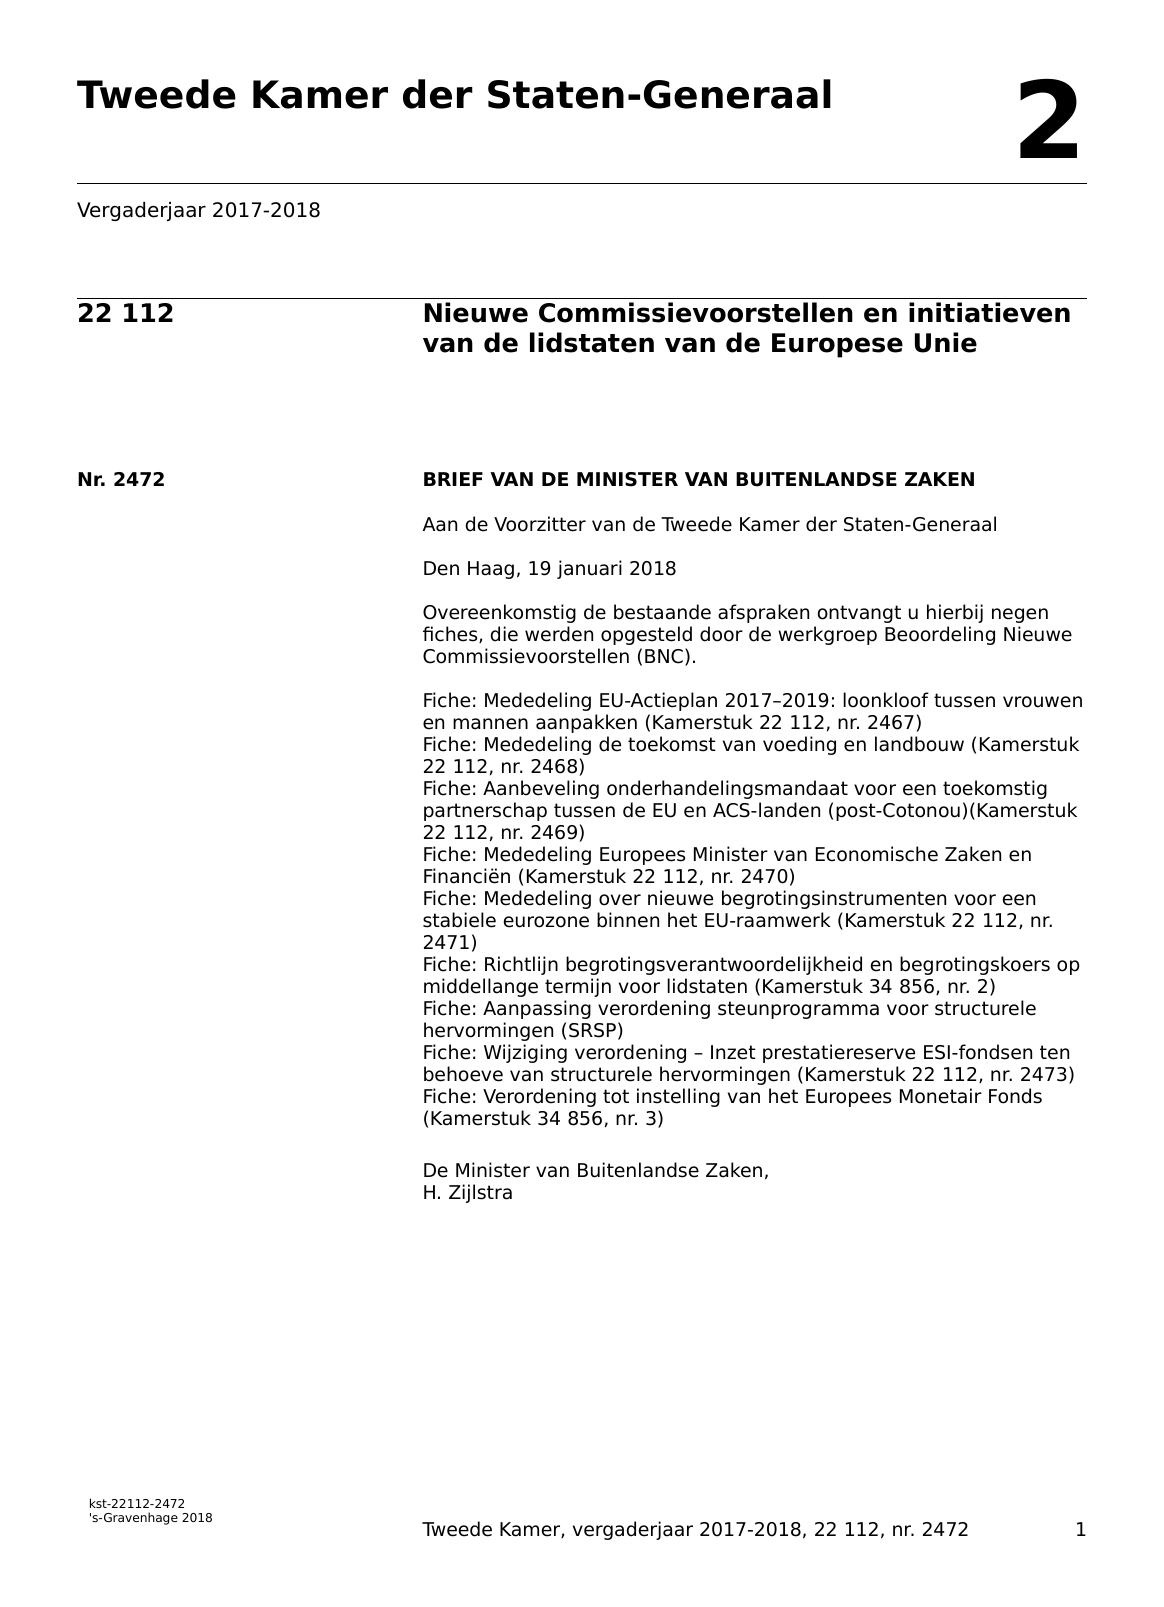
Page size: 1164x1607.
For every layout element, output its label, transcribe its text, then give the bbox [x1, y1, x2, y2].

text Fiche: Aanpassing verordening steunprogramma voor structurele hervormingen (SRSP) [422, 998, 1087, 1042]
text De Minister van Buitenlandse Zaken, H. Zijlstra [422, 1159, 1087, 1203]
text 's-Gravenhage 2018 [88, 1511, 323, 1525]
text kst-22112-2472 [88, 1497, 323, 1511]
text Fiche: Wijziging verordening – Inzet prestatiereserve ESI-fondsen ten behoeve van structurele hervormingen (Kamerstuk 22 112, nr. 2473) [422, 1042, 1087, 1086]
table_header 2 [886, 59, 1087, 183]
text Fiche: Aanbeveling onderhandelingsmandaat voor een toekomstig partnerschap tussen de EU en ACS-landen (post-Cotonou)(Kamerstuk 22 112, nr. 2469) [422, 778, 1087, 844]
text Fiche: Verordening tot instelling van het Europees Monetair Fonds (Kamerstuk 34 856, nr. 3) [422, 1086, 1087, 1129]
text Den Haag, 19 januari 2018 [422, 558, 1087, 580]
text Overeenkomstig de bestaande afspraken ontvangt u hierbij negen fiches, die werden opgesteld door de werkgroep Beoordeling Nieuwe Commissievoorstellen (BNC). [422, 602, 1087, 668]
table_cell Vergaderjaar 2017-2018 [77, 184, 1087, 298]
text Fiche: Mededeling de toekomst van voeding en landbouw (Kamerstuk 22 112, nr. 2468) [422, 734, 1087, 778]
table_header Tweede Kamer der Staten-Generaal [77, 59, 886, 183]
subtitle 22 112 Nieuwe Commissievoorstellen en initiatieven van de lidstaten van de Europese Unie [77, 299, 1087, 358]
text Fiche: Mededeling Europees Minister van Economische Zaken en Financiën (Kamerstuk 22 112, nr. 2470) [422, 844, 1087, 888]
text Fiche: Mededeling EU-Actieplan 2017–2019: loonkloof tussen vrouwen en mannen aanpakken (Kamerstuk 22 112, nr. 2467) [422, 690, 1087, 734]
text Fiche: Mededeling over nieuwe begrotingsinstrumenten voor een stabiele eurozone binnen het EU-raamwerk (Kamerstuk 22 112, nr. 2471) [422, 888, 1087, 954]
subtitle Nr. 2472 BRIEF VAN DE MINISTER VAN BUITENLANDSE ZAKEN [77, 469, 1087, 491]
text Aan de Voorzitter van de Tweede Kamer der Staten-Generaal [422, 513, 1087, 536]
text Fiche: Richtlijn begrotingsverantwoordelijkheid en begrotingskoers op middellange termijn voor lidstaten (Kamerstuk 34 856, nr. 2) [422, 954, 1087, 998]
